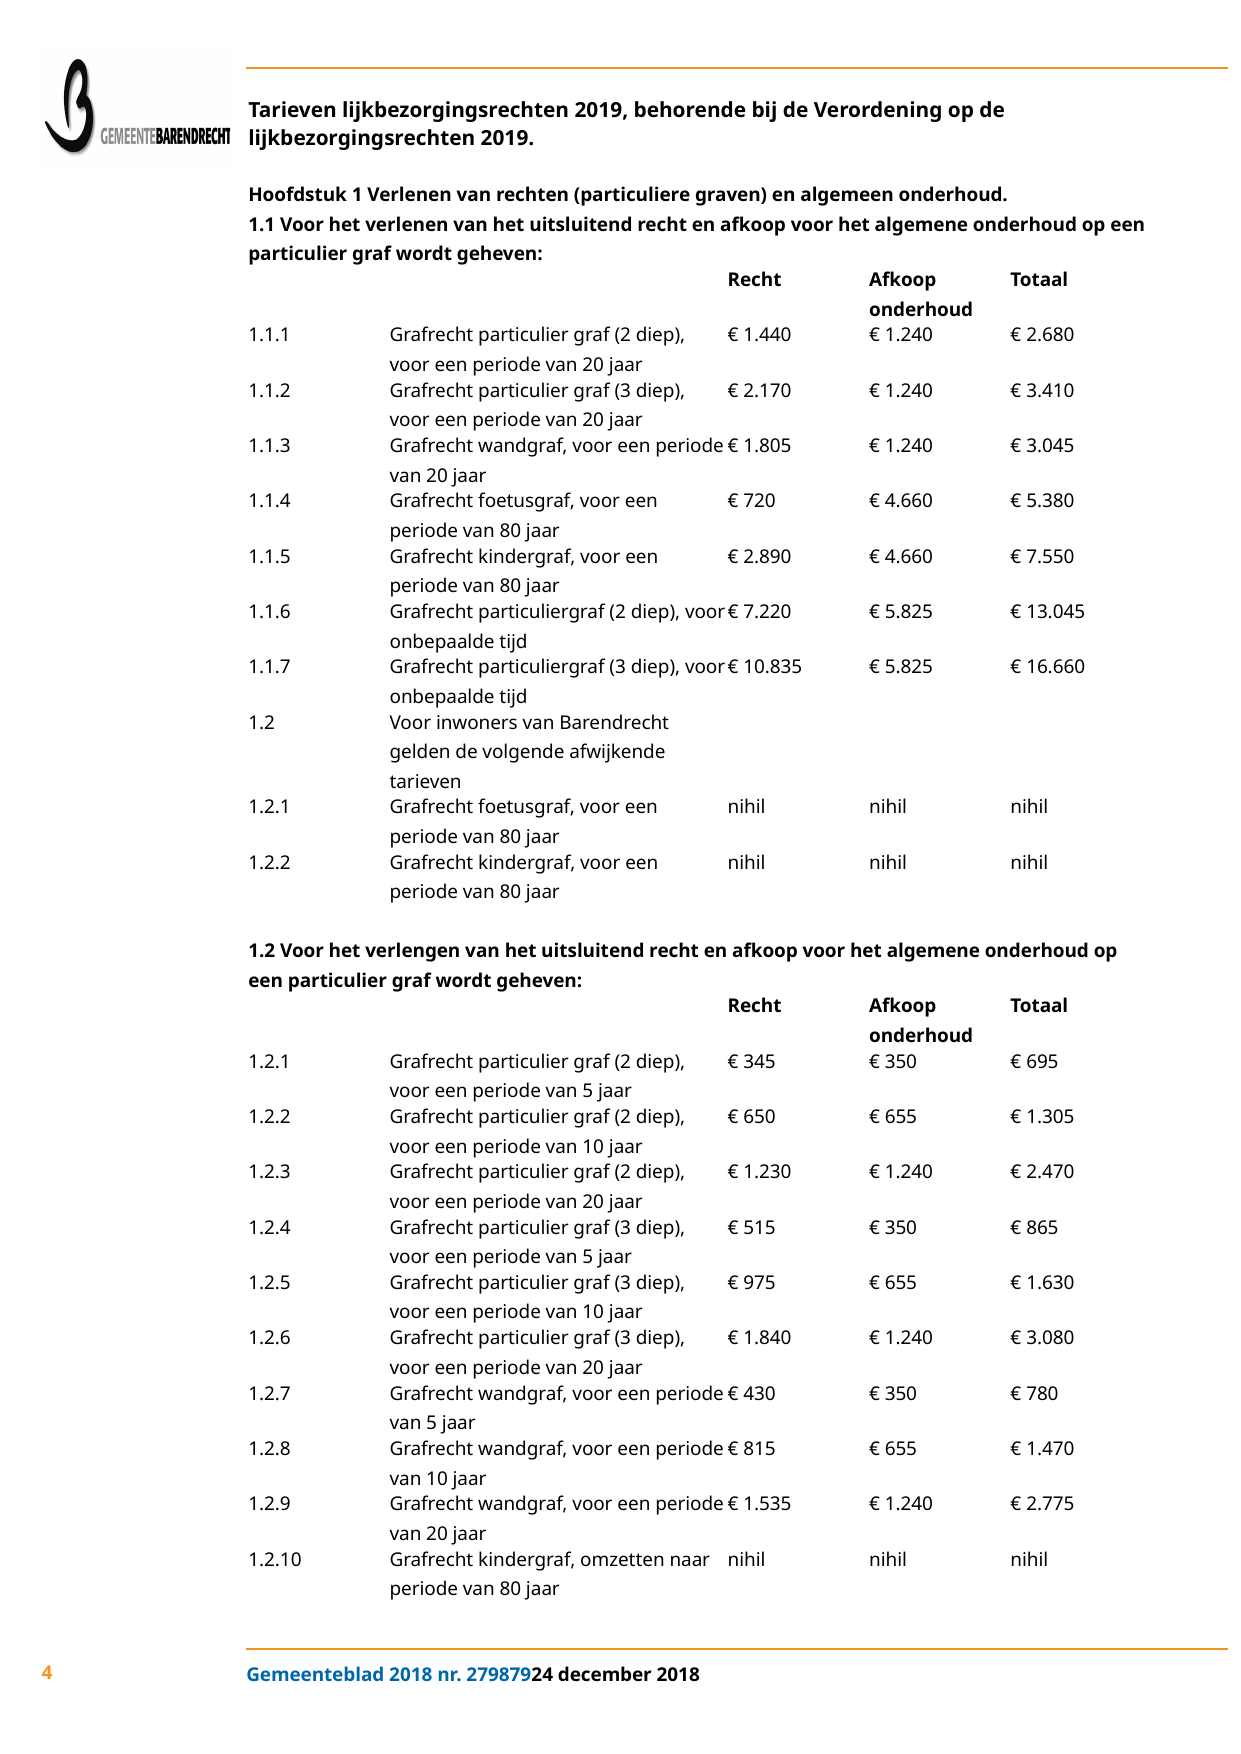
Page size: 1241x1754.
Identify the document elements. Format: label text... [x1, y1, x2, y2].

table_cell € 515 [728, 1214, 869, 1269]
table_cell Afkoop onderhoud [869, 266, 1010, 322]
table_cell € 5.825 [869, 654, 1010, 709]
table_cell € 975 [728, 1269, 869, 1324]
table_cell Grafrecht foetusgraf, voor een periode van 80 jaar [389, 794, 727, 849]
table_cell Grafrecht particulier graf (2 diep), voor een periode van 20 jaar [389, 322, 727, 377]
table_header 1.1 Voor het verlenen van het uitsluitend recht en afkoop voor het algemene onderhoud op een particulier graf wordt geheven: [248, 211, 1152, 266]
table_cell [389, 266, 727, 322]
table_cell € 1.240 [869, 1490, 1010, 1546]
table_cell € 7.220 [728, 598, 869, 653]
table_cell € 5.380 [1010, 488, 1152, 543]
table_cell Grafrecht particuliergraf (3 diep), voor onbepaalde tijd [389, 654, 727, 709]
table_cell Grafrecht kindergraf, voor een periode van 80 jaar [389, 849, 727, 904]
table_cell Grafrecht particulier graf (3 diep), voor een periode van 5 jaar [389, 1214, 727, 1269]
table_cell nihil [869, 849, 1010, 904]
table_cell 1.1.5 [248, 543, 389, 598]
table_cell € 1.630 [1010, 1269, 1152, 1324]
table_cell € 3.045 [1010, 432, 1152, 488]
table_cell Voor inwoners van Barendrecht gelden de volgende afwijkende tarieven [389, 709, 727, 794]
picture [41, 47, 231, 172]
table_cell Grafrecht foetusgraf, voor een periode van 80 jaar [389, 488, 727, 543]
table_cell Grafrecht wandgraf, voor een periode van 5 jaar [389, 1380, 727, 1435]
table_cell Grafrecht wandgraf, voor een periode van 20 jaar [389, 1490, 727, 1546]
table_cell € 1.440 [728, 322, 869, 377]
table_cell € 650 [728, 1103, 869, 1158]
table_cell 1.1.6 [248, 598, 389, 653]
table_cell € 430 [728, 1380, 869, 1435]
table_cell € 3.080 [1010, 1325, 1152, 1380]
table_cell [1010, 709, 1152, 794]
table_cell 1.2 [248, 709, 389, 794]
table_cell 1.2.2 [248, 849, 389, 904]
table_cell Grafrecht particulier graf (2 diep), voor een periode van 20 jaar [389, 1159, 727, 1214]
table_cell Grafrecht particulier graf (3 diep), voor een periode van 20 jaar [389, 377, 727, 432]
table_cell Totaal [1010, 266, 1152, 322]
table_cell 1.2.1 [248, 1048, 389, 1103]
table_cell € 1.535 [728, 1490, 869, 1546]
table_cell 1.2.3 [248, 1159, 389, 1214]
table_cell Recht [728, 993, 869, 1048]
table_cell € 1.305 [1010, 1103, 1152, 1158]
table_cell Grafrecht kindergraf, omzetten naar periode van 80 jaar [389, 1546, 727, 1601]
table_cell € 2.775 [1010, 1490, 1152, 1546]
table_cell € 1.230 [728, 1159, 869, 1214]
table_cell € 1.240 [869, 322, 1010, 377]
table_cell € 2.170 [728, 377, 869, 432]
table_cell 1.2.7 [248, 1380, 389, 1435]
table_cell € 695 [1010, 1048, 1152, 1103]
table_cell [248, 993, 389, 1048]
table_header 1.2 Voor het verlengen van het uitsluitend recht en afkoop voor het algemene onderhoud op een particulier graf wordt geheven: [248, 937, 1152, 993]
table_cell € 1.840 [728, 1325, 869, 1380]
table_cell € 3.410 [1010, 377, 1152, 432]
table_cell € 655 [869, 1103, 1010, 1158]
table_cell Grafrecht particulier graf (3 diep), voor een periode van 10 jaar [389, 1269, 727, 1324]
table_cell € 1.240 [869, 432, 1010, 488]
table_cell 1.2.5 [248, 1269, 389, 1324]
table_cell € 5.825 [869, 598, 1010, 653]
table_cell € 865 [1010, 1214, 1152, 1269]
table_cell 1.2.8 [248, 1435, 389, 1490]
table_cell [869, 709, 1010, 794]
table_cell € 350 [869, 1214, 1010, 1269]
table_cell nihil [728, 794, 869, 849]
table_cell 1.2.6 [248, 1325, 389, 1380]
table_cell Grafrecht wandgraf, voor een periode van 10 jaar [389, 1435, 727, 1490]
table_cell € 1.240 [869, 1159, 1010, 1214]
table_cell € 1.240 [869, 377, 1010, 432]
text Hoofdstuk 1 Verlenen van rechten (particuliere graven) en algemeen onderhoud. [248, 181, 1152, 207]
table_cell € 815 [728, 1435, 869, 1490]
table_cell 1.2.10 [248, 1546, 389, 1601]
table_cell [389, 993, 727, 1048]
table_cell Grafrecht wandgraf, voor een periode van 20 jaar [389, 432, 727, 488]
table_cell 1.1.3 [248, 432, 389, 488]
table_cell € 13.045 [1010, 598, 1152, 653]
table_cell € 720 [728, 488, 869, 543]
table_cell € 7.550 [1010, 543, 1152, 598]
table_cell € 1.470 [1010, 1435, 1152, 1490]
table_cell nihil [1010, 794, 1152, 849]
table_cell € 1.805 [728, 432, 869, 488]
table_cell nihil [728, 849, 869, 904]
table_cell € 2.680 [1010, 322, 1152, 377]
table_cell 1.1.2 [248, 377, 389, 432]
table_cell [728, 709, 869, 794]
table_cell € 4.660 [869, 543, 1010, 598]
table_cell € 10.835 [728, 654, 869, 709]
table_cell 1.2.1 [248, 794, 389, 849]
table_cell [248, 266, 389, 322]
table_cell nihil [728, 1546, 869, 1601]
table_cell € 2.890 [728, 543, 869, 598]
table_cell Grafrecht particulier graf (3 diep), voor een periode van 20 jaar [389, 1325, 727, 1380]
table_cell € 4.660 [869, 488, 1010, 543]
table_cell € 345 [728, 1048, 869, 1103]
table_cell nihil [869, 1546, 1010, 1601]
table_cell € 350 [869, 1048, 1010, 1103]
table_cell Afkoop onderhoud [869, 993, 1010, 1048]
text Tarieven lijkbezorgingsrechten 2019, behorende bij de Verordening op de lijkbezorgingsrechten 2019. [248, 95, 1152, 152]
table_cell € 16.660 [1010, 654, 1152, 709]
table_cell 1.1.1 [248, 322, 389, 377]
table_cell nihil [869, 794, 1010, 849]
table_cell € 655 [869, 1269, 1010, 1324]
table_cell Recht [728, 266, 869, 322]
table_cell Grafrecht particulier graf (2 diep), voor een periode van 5 jaar [389, 1048, 727, 1103]
table_cell nihil [1010, 1546, 1152, 1601]
table_cell 1.2.9 [248, 1490, 389, 1546]
table_cell € 780 [1010, 1380, 1152, 1435]
table_cell € 1.240 [869, 1325, 1010, 1380]
table_cell Grafrecht kindergraf, voor een periode van 80 jaar [389, 543, 727, 598]
table_cell € 350 [869, 1380, 1010, 1435]
table_cell nihil [1010, 849, 1152, 904]
table_cell € 2.470 [1010, 1159, 1152, 1214]
table_cell 1.2.4 [248, 1214, 389, 1269]
table_cell 1.2.2 [248, 1103, 389, 1158]
table_cell Grafrecht particulier graf (2 diep), voor een periode van 10 jaar [389, 1103, 727, 1158]
table_cell € 655 [869, 1435, 1010, 1490]
table_cell Totaal [1010, 993, 1152, 1048]
table_cell 1.1.4 [248, 488, 389, 543]
table_cell 1.1.7 [248, 654, 389, 709]
table_cell Grafrecht particuliergraf (2 diep), voor onbepaalde tijd [389, 598, 727, 653]
